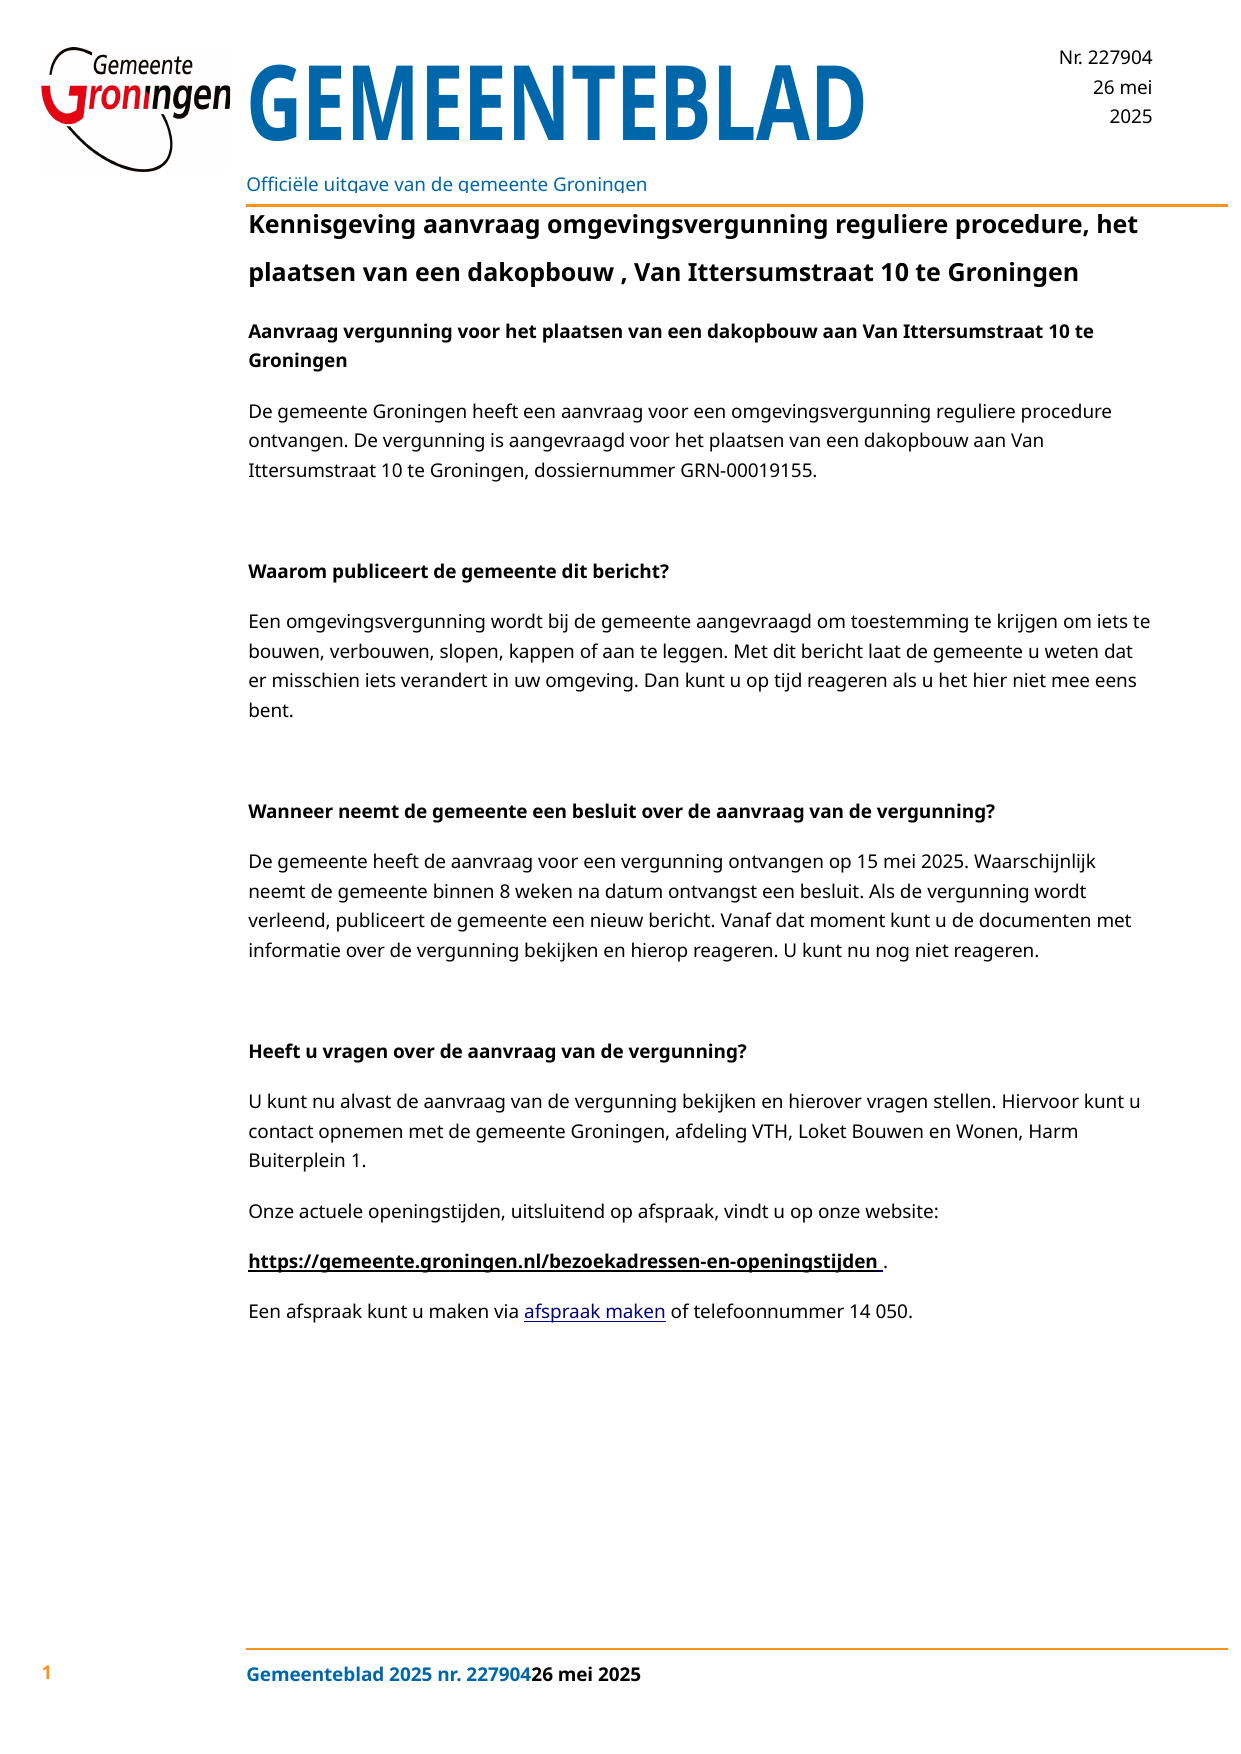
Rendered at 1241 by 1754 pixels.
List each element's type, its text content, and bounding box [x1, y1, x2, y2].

text Wanneer neemt de gemeente een besluit over de aanvraag van de vergunning? [248, 798, 1152, 824]
text Heeft u vragen over de aanvraag van de vergunning? [248, 1038, 1152, 1064]
text Waarom publiceert de gemeente dit bericht? [248, 558, 1152, 584]
picture [41, 47, 231, 172]
text De gemeente Groningen heeft een aanvraag voor een omgevingsvergunning reguliere procedure ontvangen. De vergunning is aangevraagd voor het plaatsen van een dakopbouw aan Van Ittersumstraat 10 te Groningen, dossiernummer GRN-00019155. [248, 398, 1152, 483]
text Kennisgeving aanvraag omgevingsvergunning reguliere procedure, het plaatsen van een dakopbouw , Van Ittersumstraat 10 te Groningen [248, 207, 1152, 288]
text U kunt nu alvast de aanvraag van de vergunning bekijken en hierover vragen stellen. Hiervoor kunt u contact opnemen met de gemeente Groningen, afdeling VTH, Loket Bouwen en Wonen, Harm Buiterplein 1. [248, 1088, 1152, 1173]
text https://gemeente.groningen.nl/bezoekadressen-en-openingstijden . [248, 1248, 1152, 1274]
text Onze actuele openingstijden, uitsluitend op afspraak, vindt u op onze website: [248, 1198, 1152, 1224]
text Aanvraag vergunning voor het plaatsen van een dakopbouw aan Van Ittersumstraat 10 te Groningen [248, 318, 1152, 373]
text De gemeente heeft de aanvraag voor een vergunning ontvangen op 15 mei 2025. Waarschijnlijk neemt de gemeente binnen 8 weken na datum ontvangst een besluit. Als de vergunning wordt verleend, publiceert de gemeente een nieuw bericht. Vanaf dat moment kunt u de documenten met informatie over de vergunning bekijken en hierop reageren. U kunt nu nog niet reageren. [248, 848, 1152, 963]
text Een afspraak kunt u maken via afspraak maken of telefoonnummer 14 050. [248, 1299, 1152, 1324]
text Een omgevingsvergunning wordt bij de gemeente aangevraagd om toestemming te krijgen om iets te bouwen, verbouwen, slopen, kappen of aan te leggen. Met dit bericht laat de gemeente u weten dat er misschien iets verandert in uw omgeving. Dan kunt u op tijd reageren als u het hier niet mee eens bent. [248, 608, 1152, 723]
